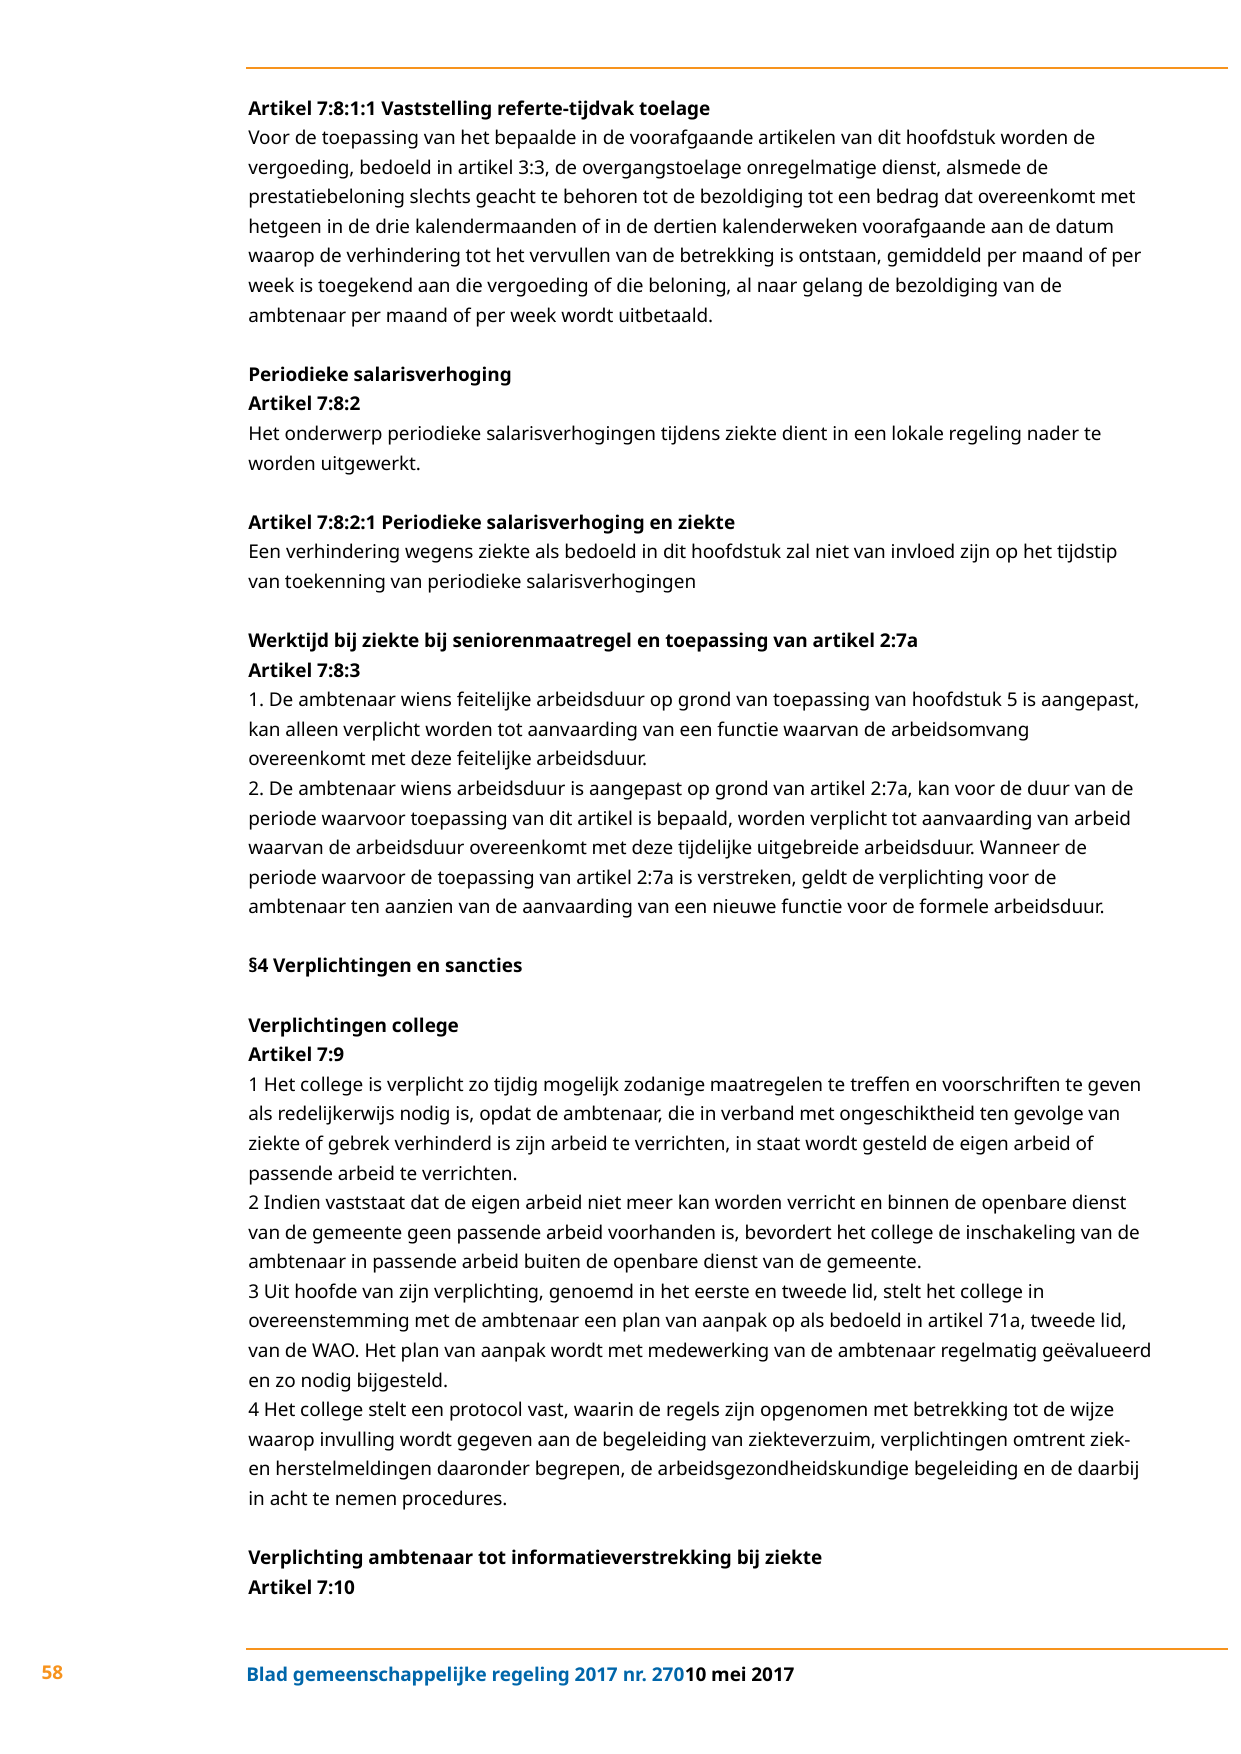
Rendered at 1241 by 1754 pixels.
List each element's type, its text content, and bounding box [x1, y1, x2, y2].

text Het onderwerp periodieke salarisverhogingen tijdens ziekte dient in een lokale regeling nader te worden uitgewerkt. [248, 420, 1152, 476]
text 1 Het college is verplicht zo tijdig mogelijk zodanige maatregelen te treffen en voorschriften te geven als redelijkerwijs nodig is, opdat de ambtenaar, die in verband met ongeschiktheid ten gevolge van ziekte of gebrek verhinderd is zijn arbeid te verrichten, in staat wordt gesteld de eigen arbeid of passende arbeid te verrichten. [248, 1071, 1152, 1186]
picture [41, 47, 231, 172]
text §4 Verplichtingen en sancties [248, 953, 1152, 978]
text Voor de toepassing van het bepaalde in de voorafgaande artikelen van dit hoofdstuk worden de vergoeding, bedoeld in artikel 3:3, de overgangstoelage onregelmatige dienst, alsmede de prestatiebeloning slechts geacht te behoren tot de bezoldiging tot een bedrag dat overeenkomt met hetgeen in de drie kalendermaanden of in de dertien kalenderweken voorafgaande aan de datum waarop de verhindering tot het vervullen van de betrekking is ontstaan, gemiddeld per maand of per week is toegekend aan die vergoeding of die beloning, al naar gelang de bezoldiging van de ambtenaar per maand of per week wordt uitbetaald. [248, 124, 1152, 328]
text Artikel 7:8:2:1 Periodieke salarisverhoging en ziekte [248, 509, 1152, 535]
text Verplichting ambtenaar tot informatieverstrekking bij ziekte [248, 1544, 1152, 1570]
text Een verhindering wegens ziekte als bedoeld in dit hoofdstuk zal niet van invloed zijn op het tijdstip van toekenning van periodieke salarisverhogingen [248, 538, 1152, 594]
text Artikel 7:10 [248, 1574, 1152, 1600]
text 2 Indien vaststaat dat de eigen arbeid niet meer kan worden verricht en binnen de openbare dienst van de gemeente geen passende arbeid voorhanden is, bevordert het college de inschakeling van de ambtenaar in passende arbeid buiten de openbare dienst van de gemeente. [248, 1189, 1152, 1274]
text Artikel 7:9 [248, 1041, 1152, 1067]
text Periodieke salarisverhoging [248, 361, 1152, 387]
text Artikel 7:8:3 [248, 657, 1152, 683]
text Verplichtingen college [248, 1012, 1152, 1038]
text 4 Het college stelt een protocol vast, waarin de regels zijn opgenomen met betrekking tot de wijze waarop invulling wordt gegeven aan de begeleiding van ziekteverzuim, verplichtingen omtrent ziek- en herstelmeldingen daaronder begrepen, de arbeidsgezondheidskundige begeleiding en de daarbij in acht te nemen procedures. [248, 1396, 1152, 1511]
text 3 Uit hoofde van zijn verplichting, genoemd in het eerste en tweede lid, stelt het college in overeenstemming met de ambtenaar een plan van aanpak op als bedoeld in artikel 71a, tweede lid, van de WAO. Het plan van aanpak wordt met medewerking van de ambtenaar regelmatig geëvalueerd en zo nodig bijgesteld. [248, 1278, 1152, 1393]
text Artikel 7:8:1:1 Vaststelling referte-tijdvak toelage [248, 95, 1152, 121]
text 1. De ambtenaar wiens feitelijke arbeidsduur op grond van toepassing van hoofdstuk 5 is aangepast, kan alleen verplicht worden tot aanvaarding van een functie waarvan de arbeidsomvang overeenkomt met deze feitelijke arbeidsduur. [248, 686, 1152, 771]
text 2. De ambtenaar wiens arbeidsduur is aangepast op grond van artikel 2:7a, kan voor de duur van de periode waarvoor toepassing van dit artikel is bepaald, worden verplicht tot aanvaarding van arbeid waarvan de arbeidsduur overeenkomt met deze tijdelijke uitgebreide arbeidsduur. Wanneer de periode waarvoor de toepassing van artikel 2:7a is verstreken, geldt de verplichting voor de ambtenaar ten aanzien van de aanvaarding van een nieuwe functie voor de formele arbeidsduur. [248, 775, 1152, 919]
text Werktijd bij ziekte bij seniorenmaatregel en toepassing van artikel 2:7a [248, 627, 1152, 653]
text Artikel 7:8:2 [248, 391, 1152, 416]
